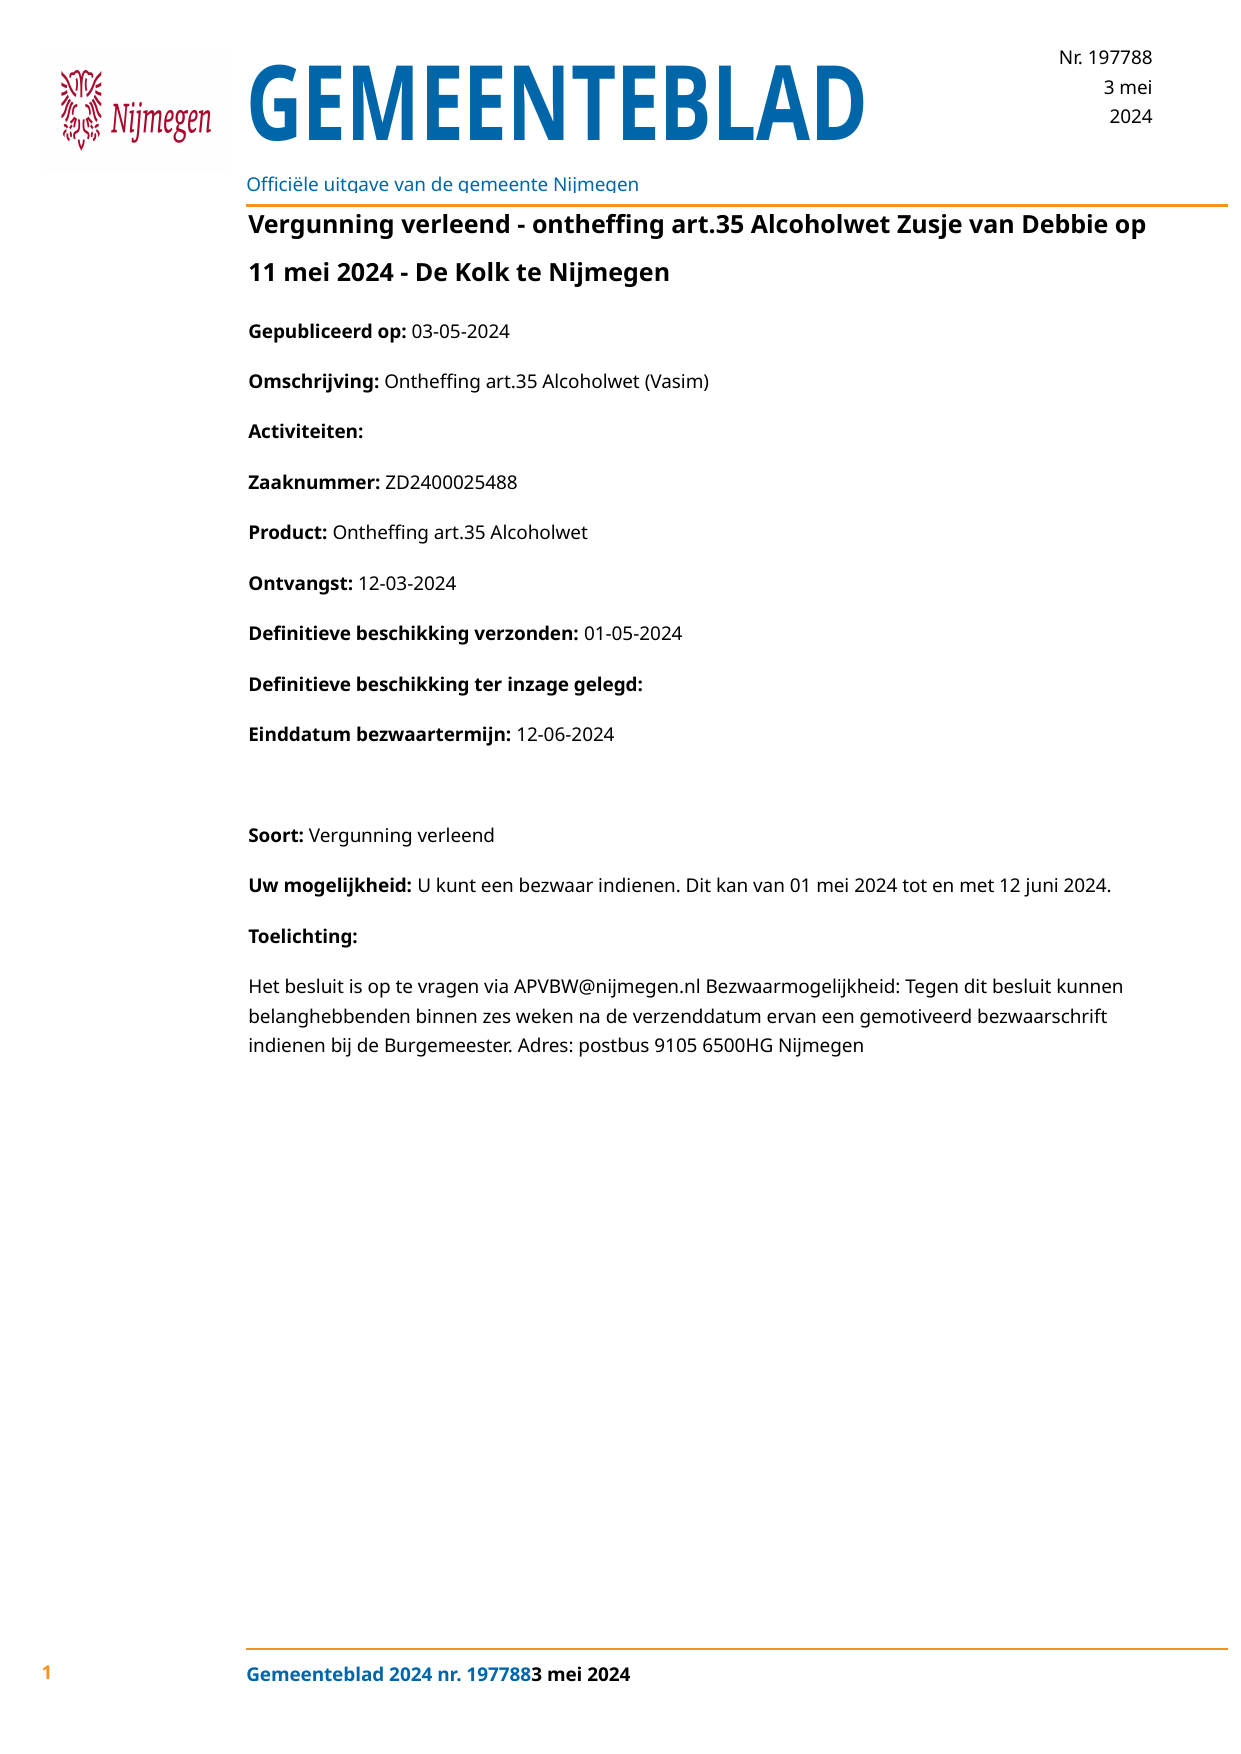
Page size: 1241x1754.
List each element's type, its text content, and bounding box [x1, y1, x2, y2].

text Vergunning verleend - ontheffing art.35 Alcoholwet Zusje van Debbie op 11 mei 2024 - De Kolk te Nijmegen [248, 207, 1152, 288]
text Soort: Vergunning verleend [248, 822, 1152, 848]
text Uw mogelijkheid: U kunt een bezwaar indienen. Dit kan van 01 mei 2024 tot en met 12 juni 2024. [248, 872, 1152, 898]
picture [41, 47, 231, 172]
text Zaaknummer: ZD2400025488 [248, 469, 1152, 495]
text Definitieve beschikking verzonden: 01-05-2024 [248, 620, 1152, 646]
text Einddatum bezwaartermijn: 12-06-2024 [248, 721, 1152, 747]
text Definitieve beschikking ter inzage gelegd: [248, 671, 1152, 697]
text Toelichting: [248, 923, 1152, 949]
text Product: Ontheffing art.35 Alcoholwet [248, 519, 1152, 545]
text Activiteiten: [248, 419, 1152, 444]
text Het besluit is op te vragen via APVBW@nijmegen.nl Bezwaarmogelijkheid: Tegen dit besluit kunnen belanghebbenden binnen zes weken na de verzenddatum ervan een gemotiveerd bezwaarschrift indienen bij de Burgemeester. Adres: postbus 9105 6500HG Nijmegen [248, 973, 1152, 1058]
text Ontvangst: 12-03-2024 [248, 570, 1152, 596]
text Omschrijving: Ontheffing art.35 Alcoholwet (Vasim) [248, 368, 1152, 394]
text Gepubliceerd op: 03-05-2024 [248, 318, 1152, 344]
